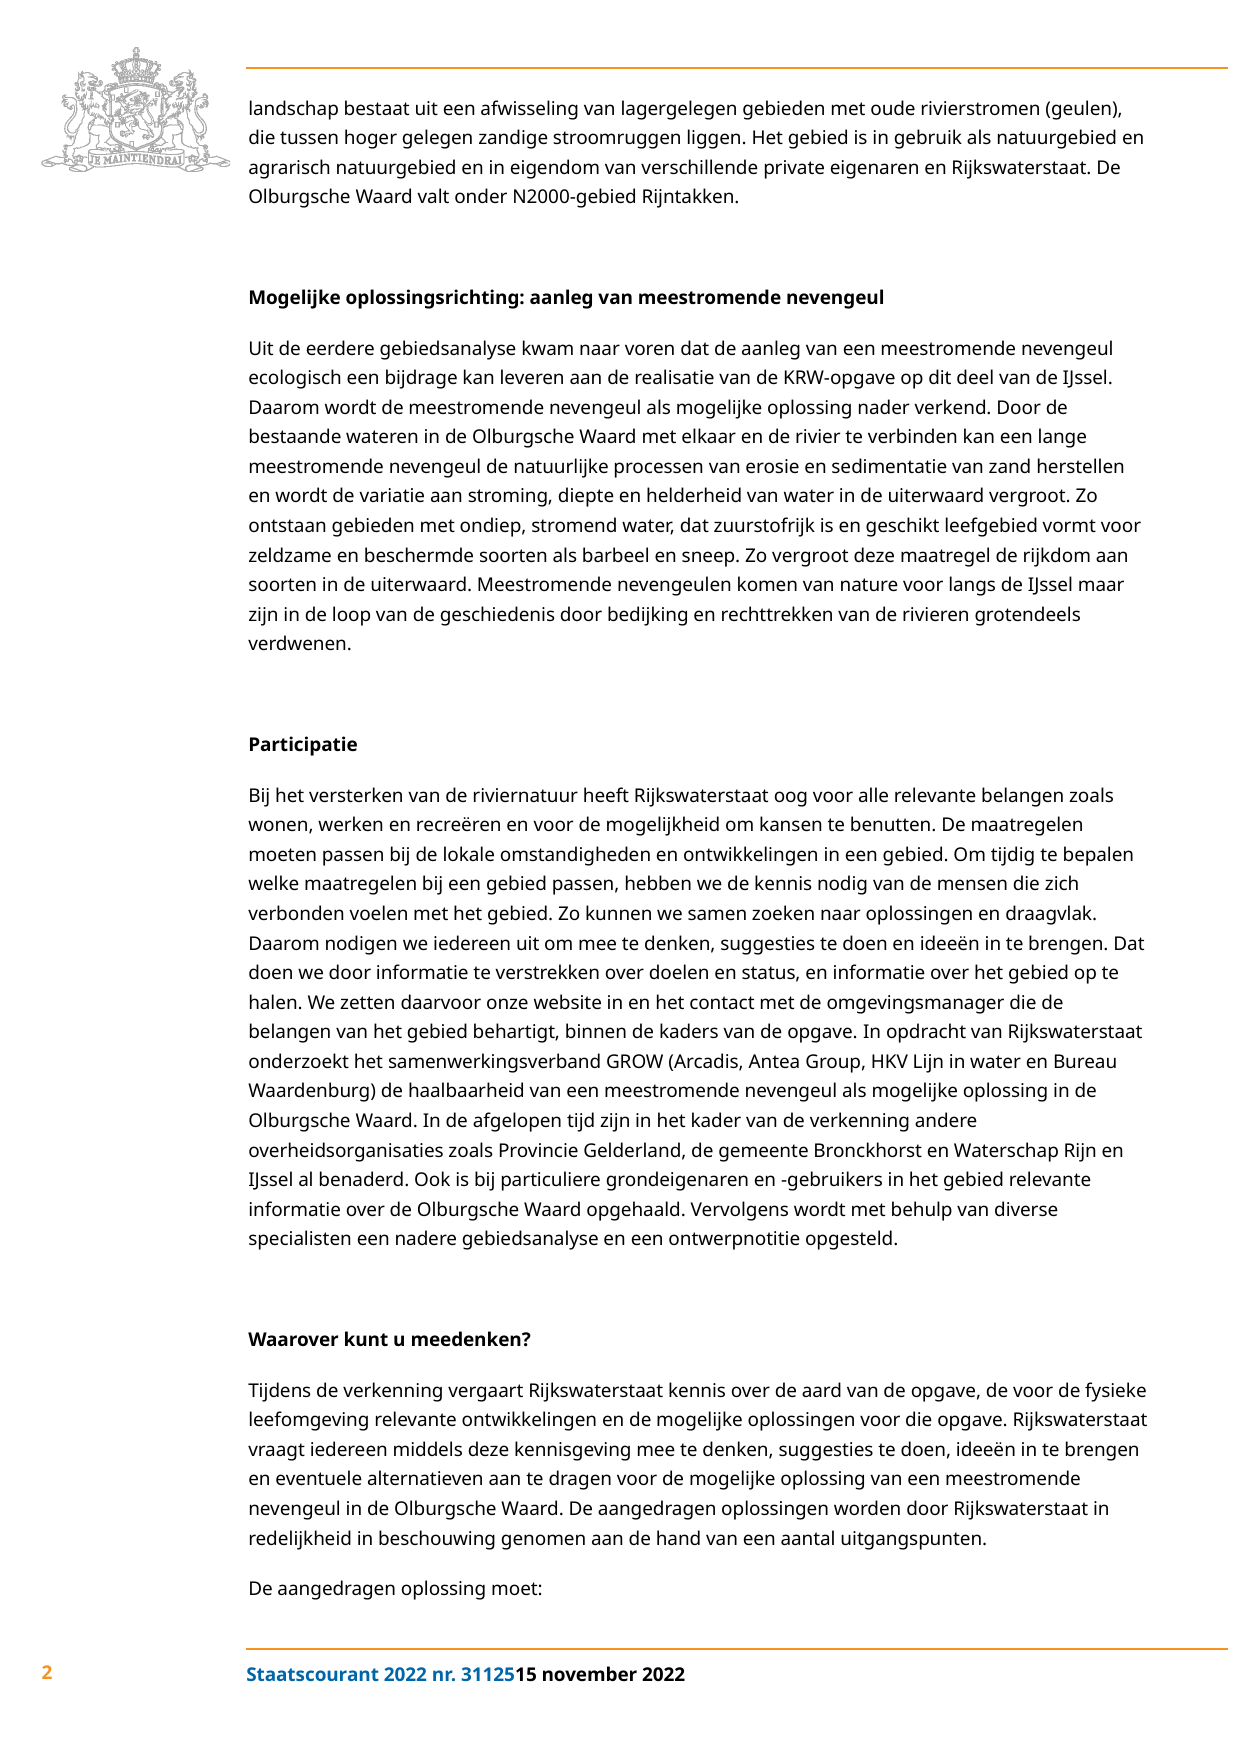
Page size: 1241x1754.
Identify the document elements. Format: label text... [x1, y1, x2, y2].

text Waarover kunt u meedenken? [248, 1326, 1152, 1352]
text De aangedragen oplossing moet: [248, 1575, 1152, 1601]
picture [41, 47, 231, 172]
text Tijdens de verkenning vergaart Rijkswaterstaat kennis over de aard van de opgave, de voor de fysieke leefomgeving relevante ontwikkelingen en de mogelijke oplossingen voor die opgave. Rijkswaterstaat vraagt iedereen middels deze kennisgeving mee te denken, suggesties te doen, ideeën in te brengen en eventuele alternatieven aan te dragen voor de mogelijke oplossing van een meestromende nevengeul in de Olburgsche Waard. De aangedragen oplossingen worden door Rijkswaterstaat in redelijkheid in beschouwing genomen aan de hand van een aantal uitgangspunten. [248, 1377, 1152, 1551]
text landschap bestaat uit een afwisseling van lagergelegen gebieden met oude rivierstromen (geulen), die tussen hoger gelegen zandige stroomruggen liggen. Het gebied is in gebruik als natuurgebied en agrarisch natuurgebied en in eigendom van verschillende private eigenaren en Rijkswaterstaat. De Olburgsche Waard valt onder N2000-gebied Rijntakken. [248, 95, 1152, 209]
text Mogelijke oplossingsrichting: aanleg van meestromende nevengeul [248, 284, 1152, 310]
text Bij het versterken van de riviernatuur heeft Rijkswaterstaat oog voor alle relevante belangen zoals wonen, werken en recreëren en voor de mogelijkheid om kansen te benutten. De maatregelen moeten passen bij de lokale omstandigheden en ontwikkelingen in een gebied. Om tijdig te bepalen welke maatregelen bij een gebied passen, hebben we de kennis nodig van de mensen die zich verbonden voelen met het gebied. Zo kunnen we samen zoeken naar oplossingen en draagvlak. Daarom nodigen we iedereen uit om mee te denken, suggesties te doen en ideeën in te brengen. Dat doen we door informatie te verstrekken over doelen en status, en informatie over het gebied op te halen. We zetten daarvoor onze website in en het contact met de omgevingsmanager die de belangen van het gebied behartigt, binnen de kaders van de opgave. In opdracht van Rijkswaterstaat onderzoekt het samenwerkingsverband GROW (Arcadis, Antea Group, HKV Lijn in water en Bureau Waardenburg) de haalbaarheid van een meestromende nevengeul als mogelijke oplossing in de Olburgsche Waard. In de afgelopen tijd zijn in het kader van de verkenning andere overheidsorganisaties zoals Provincie Gelderland, de gemeente Bronckhorst en Waterschap Rijn en IJssel al benaderd. Ook is bij particuliere grondeigenaren en -gebruikers in het gebied relevante informatie over de Olburgsche Waard opgehaald. Vervolgens wordt met behulp van diverse specialisten een nadere gebiedsanalyse en een ontwerpnotitie opgesteld. [248, 782, 1152, 1251]
text Participatie [248, 731, 1152, 757]
text Uit de eerdere gebiedsanalyse kwam naar voren dat de aanleg van een meestromende nevengeul ecologisch een bijdrage kan leveren aan de realisatie van de KRW-opgave op dit deel van de IJssel. Daarom wordt de meestromende nevengeul als mogelijke oplossing nader verkend. Door de bestaande wateren in de Olburgsche Waard met elkaar en de rivier te verbinden kan een lange meestromende nevengeul de natuurlijke processen van erosie en sedimentatie van zand herstellen en wordt de variatie aan stroming, diepte en helderheid van water in de uiterwaard vergroot. Zo ontstaan gebieden met ondiep, stromend water, dat zuurstofrijk is en geschikt leefgebied vormt voor zeldzame en beschermde soorten als barbeel en sneep. Zo vergroot deze maatregel de rijkdom aan soorten in de uiterwaard. Meestromende nevengeulen komen van nature voor langs de IJssel maar zijn in de loop van de geschiedenis door bedijking en rechttrekken van de rivieren grotendeels verdwenen. [248, 335, 1152, 656]
